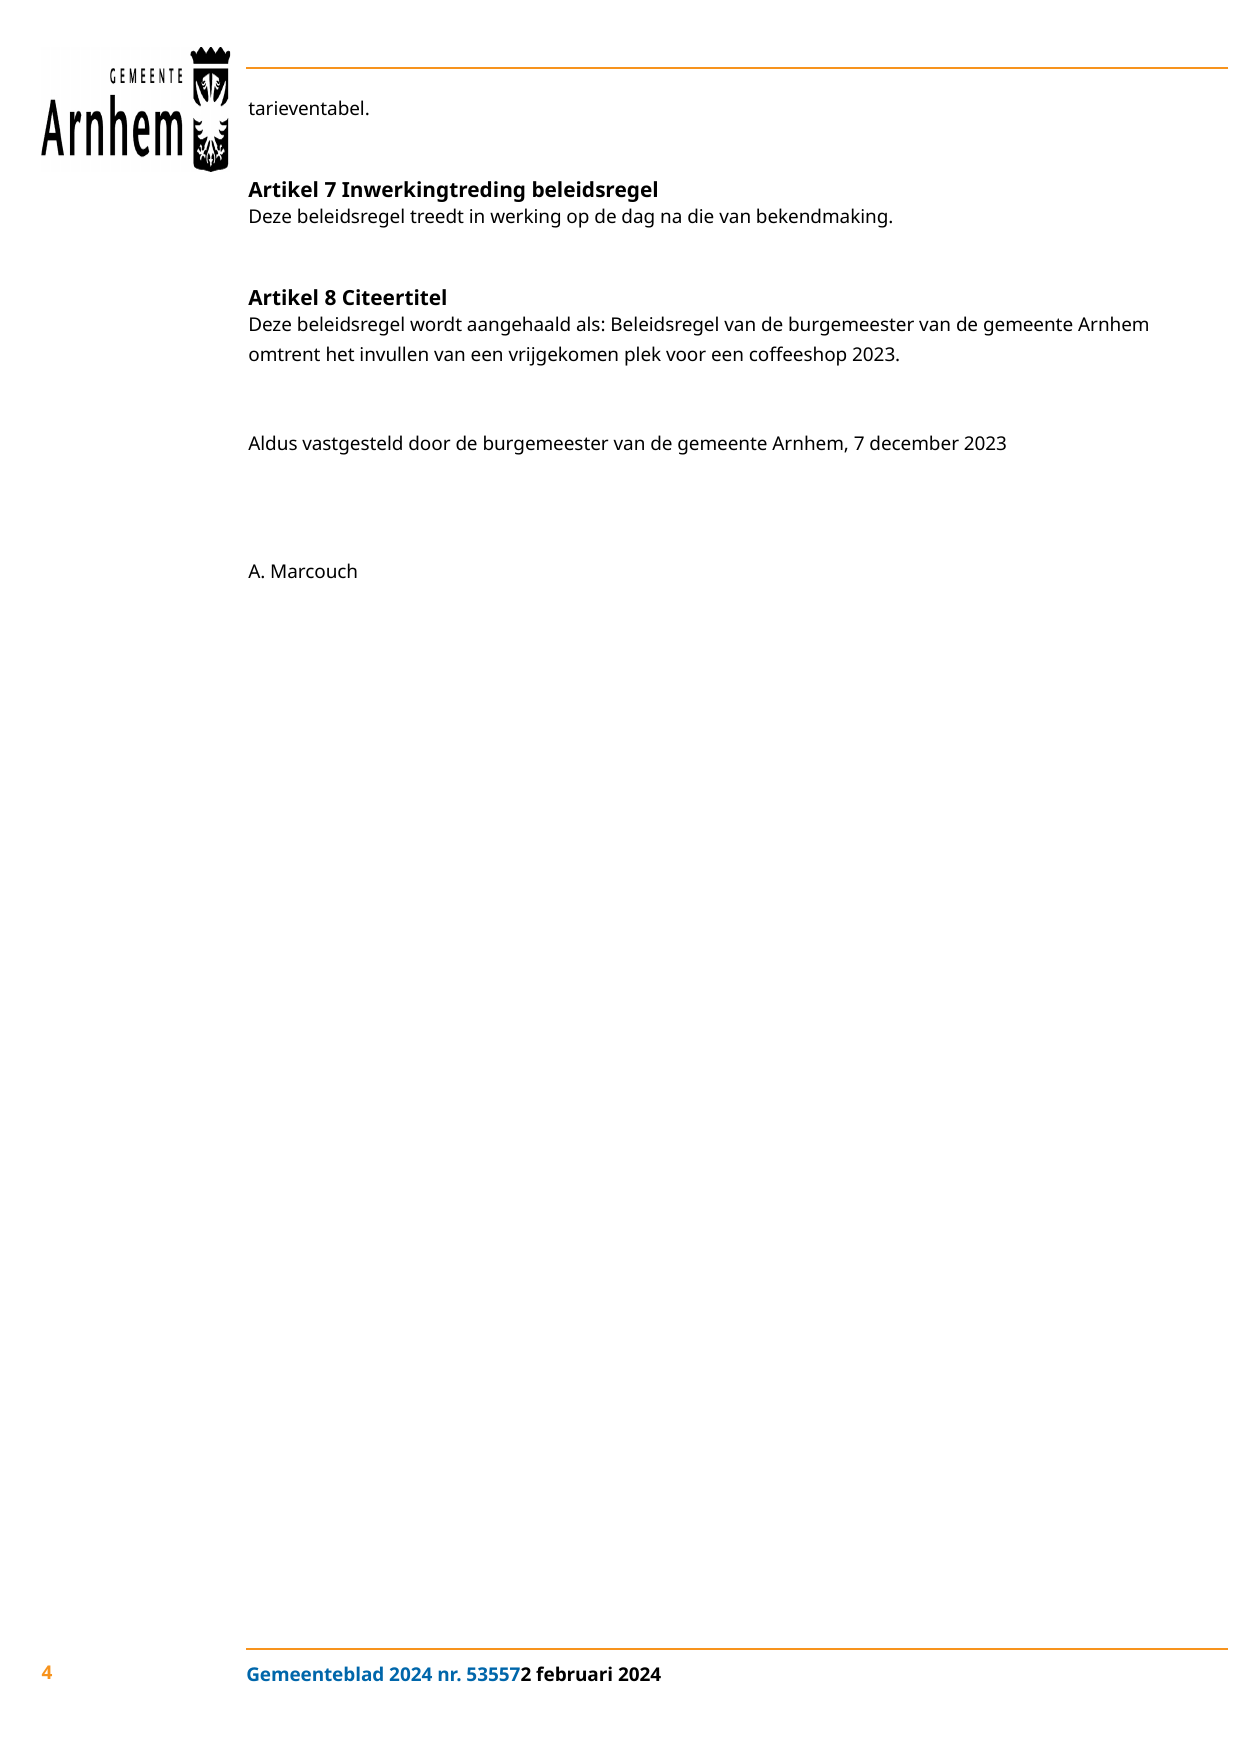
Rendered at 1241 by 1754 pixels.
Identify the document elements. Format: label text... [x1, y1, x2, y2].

text A. Marcouch [248, 559, 1152, 584]
text Artikel 7 Inwerkingtreding beleidsregel [248, 175, 1152, 203]
text Deze beleidsregel treedt in werking op de dag na die van bekendmaking. [248, 203, 1152, 229]
picture [41, 47, 231, 172]
text Aldus vastgesteld door de burgemeester van de gemeente Arnhem, 7 december 2023 [248, 430, 1152, 456]
text Artikel 8 Citeertitel [248, 283, 1152, 312]
text Deze beleidsregel wordt aangehaald als: Beleidsregel van de burgemeester van de gemeente Arnhem omtrent het invullen van een vrijgekomen plek voor een coffeeshop 2023. [248, 312, 1152, 367]
text tarieventabel. [248, 95, 1152, 121]
